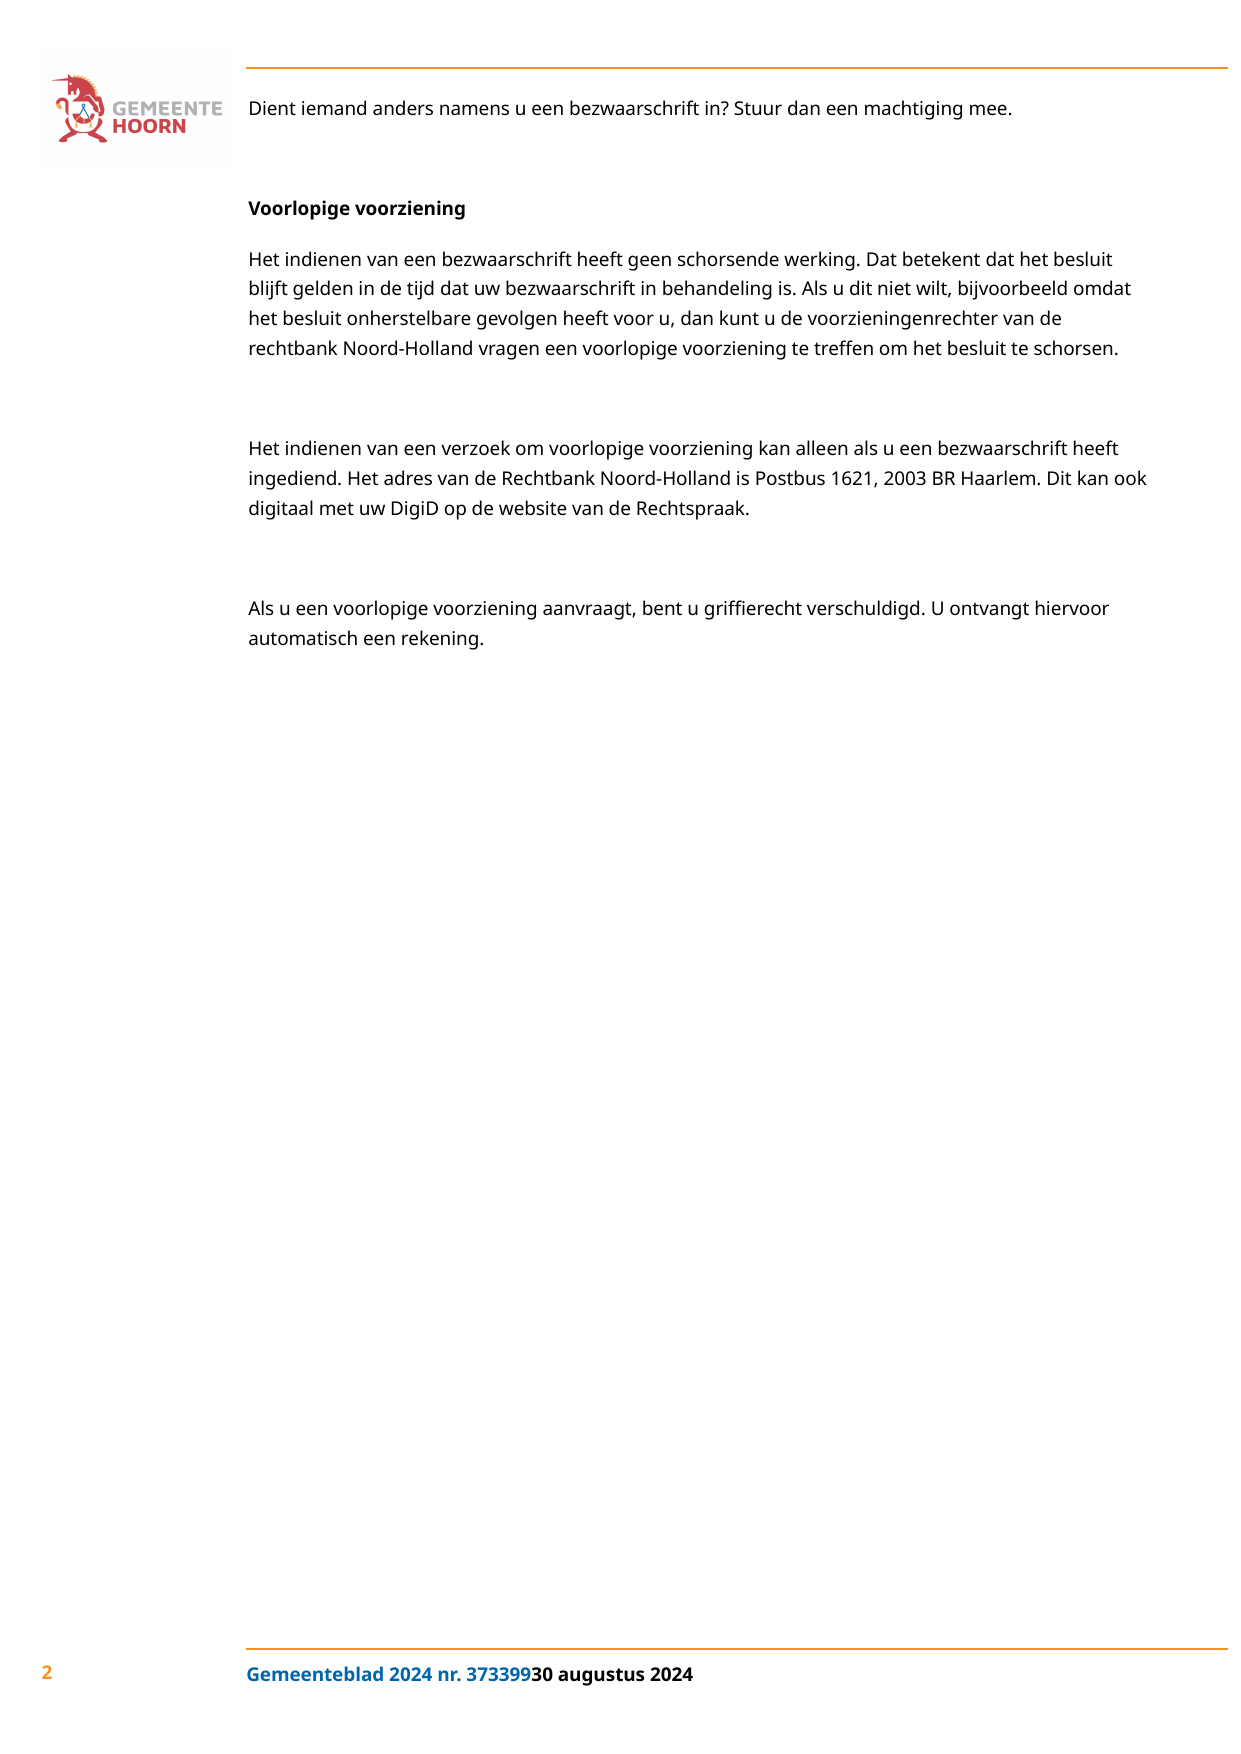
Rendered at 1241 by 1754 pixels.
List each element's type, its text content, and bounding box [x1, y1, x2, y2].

text Voorlopige voorziening [248, 196, 1152, 221]
text Het indienen van een bezwaarschrift heeft geen schorsende werking. Dat betekent dat het besluit blijft gelden in de tijd dat uw bezwaarschrift in behandeling is. Als u dit niet wilt, bijvoorbeeld omdat het besluit onherstelbare gevolgen heeft voor u, dan kunt u de voorzieningenrechter van de rechtbank Noord-Holland vragen een voorlopige voorziening te treffen om het besluit te schorsen. [248, 246, 1152, 361]
picture [41, 47, 231, 172]
text Als u een voorlopige voorziening aanvraagt, bent u griffierecht verschuldigd. U ontvangt hiervoor automatisch een rekening. [248, 596, 1152, 651]
text Dient iemand anders namens u een bezwaarschrift in? Stuur dan een machtiging mee. [248, 95, 1152, 121]
text Het indienen van een verzoek om voorlopige voorziening kan alleen als u een bezwaarschrift heeft ingediend. Het adres van de Rechtbank Noord-Holland is Postbus 1621, 2003 BR Haarlem. Dit kan ook digitaal met uw DigiD op de website van de Rechtspraak. [248, 436, 1152, 521]
